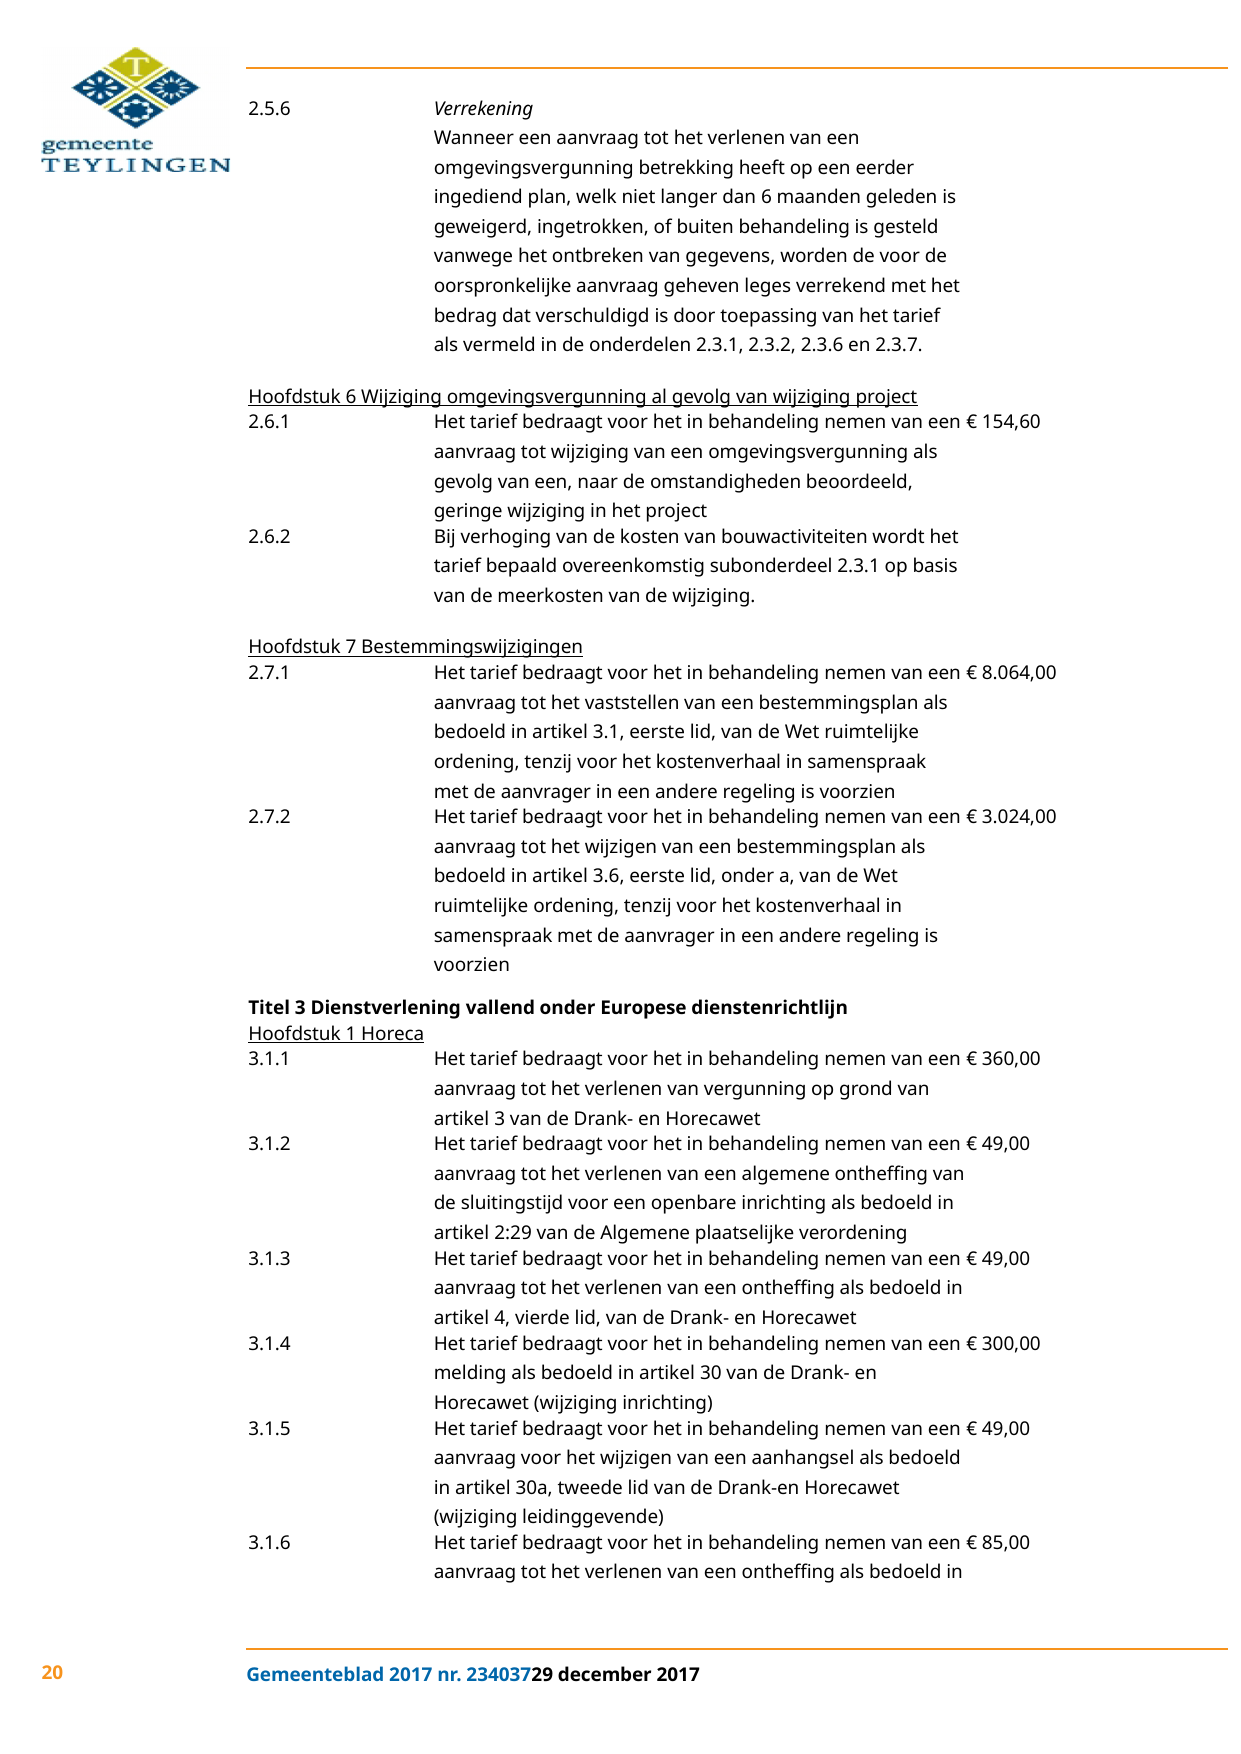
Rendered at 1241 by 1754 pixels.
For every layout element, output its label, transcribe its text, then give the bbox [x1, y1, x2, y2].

table_header Hoofdstuk 1 Horeca [248, 1020, 1152, 1046]
table_cell [966, 95, 1152, 357]
table_cell 3.1.2 [248, 1130, 433, 1245]
table_cell Het tarief bedraagt voor het in behandeling nemen van een aanvraag voor het wijzigen van een aanhangsel als bedoeld in artikel 30a, tweede lid van de Drank-en Horecawet (wijziging leidinggevende) [434, 1415, 966, 1529]
table_cell Bij verhoging van de kosten van bouwactiviteiten wordt het tarief bepaald overeenkomstig subonderdeel 2.3.1 op basis van de meerkosten van de wijziging. [434, 523, 966, 608]
picture [41, 47, 231, 172]
table_cell Het tarief bedraagt voor het in behandeling nemen van een aanvraag tot het vaststellen van een bestemmingsplan als bedoeld in artikel 3.1, eerste lid, van de Wet ruimtelijke ordening, tenzij voor het kostenverhaal in samenspraak met de aanvrager in een andere regeling is voorzien [434, 660, 966, 803]
table_cell Hoofdstuk 6 Wijziging omgevingsvergunning al gevolg van wijziging project [248, 383, 1152, 409]
table_cell € 3.024,00 [966, 804, 1152, 977]
table_cell Het tarief bedraagt voor het in behandeling nemen van een aanvraag tot het wijzigen van een bestemmingsplan als bedoeld in artikel 3.6, eerste lid, onder a, van de Wet ruimtelijke ordening, tenzij voor het kostenverhaal in samenspraak met de aanvrager in een andere regeling is voorzien [434, 804, 966, 977]
table_cell [248, 357, 433, 383]
table_cell 3.1.3 [248, 1245, 433, 1330]
table_cell 2.6.2 [248, 523, 433, 608]
table_cell € 85,00 [966, 1529, 1152, 1584]
table_cell Verrekening Wanneer een aanvraag tot het verlenen van een omgevingsvergunning betrekking heeft op een eerder ingediend plan, welk niet langer dan 6 maanden geleden is geweigerd, ingetrokken, of buiten behandeling is gesteld vanwege het ontbreken van gegevens, worden de voor de oorspronkelijke aanvraag geheven leges verrekend met het bedrag dat verschuldigd is door toepassing van het tarief als vermeld in de onderdelen 2.3.1, 2.3.2, 2.3.6 en 2.3.7. [434, 95, 966, 357]
table_cell 3.1.6 [248, 1529, 433, 1584]
table_cell € 49,00 [966, 1245, 1152, 1330]
table_cell [248, 608, 433, 634]
table_cell 2.5.6 [248, 95, 433, 357]
table_cell 3.1.5 [248, 1415, 433, 1529]
table_cell 2.6.1 [248, 409, 433, 523]
table_cell Het tarief bedraagt voor het in behandeling nemen van een aanvraag tot het verlenen van een ontheffing als bedoeld in [434, 1529, 966, 1584]
table_cell Het tarief bedraagt voor het in behandeling nemen van een melding als bedoeld in artikel 30 van de Drank- en Horecawet (wijziging inrichting) [434, 1330, 966, 1415]
table_cell [966, 523, 1152, 608]
table_cell 3.1.1 [248, 1046, 433, 1130]
table_cell [434, 608, 966, 634]
table_cell [966, 357, 1152, 383]
table_cell € 49,00 [966, 1415, 1152, 1529]
table_cell Het tarief bedraagt voor het in behandeling nemen van een aanvraag tot het verlenen van een algemene ontheffing van de sluitingstijd voor een openbare inrichting als bedoeld in artikel 2:29 van de Algemene plaatselijke verordening [434, 1130, 966, 1245]
table_cell Hoofdstuk 7 Bestemmingswijzigingen [248, 634, 1152, 659]
table_cell Het tarief bedraagt voor het in behandeling nemen van een aanvraag tot wijziging van een omgevingsvergunning als gevolg van een, naar de omstandigheden beoordeeld, geringe wijziging in het project [434, 409, 966, 523]
table_cell 3.1.4 [248, 1330, 433, 1415]
table_cell € 300,00 [966, 1330, 1152, 1415]
table_cell € 49,00 [966, 1130, 1152, 1245]
table_cell [434, 357, 966, 383]
text Titel 3 Dienstverlening vallend onder Europese dienstenrichtlijn [248, 994, 1152, 1020]
table_cell 2.7.1 [248, 660, 433, 803]
table_cell Het tarief bedraagt voor het in behandeling nemen van een aanvraag tot het verlenen van een ontheffing als bedoeld in artikel 4, vierde lid, van de Drank- en Horecawet [434, 1245, 966, 1330]
table_cell [966, 608, 1152, 634]
table_cell € 360,00 [966, 1046, 1152, 1130]
table_cell Het tarief bedraagt voor het in behandeling nemen van een aanvraag tot het verlenen van vergunning op grond van artikel 3 van de Drank- en Horecawet [434, 1046, 966, 1130]
table_cell 2.7.2 [248, 804, 433, 977]
table_cell € 8.064,00 [966, 660, 1152, 803]
table_cell € 154,60 [966, 409, 1152, 523]
